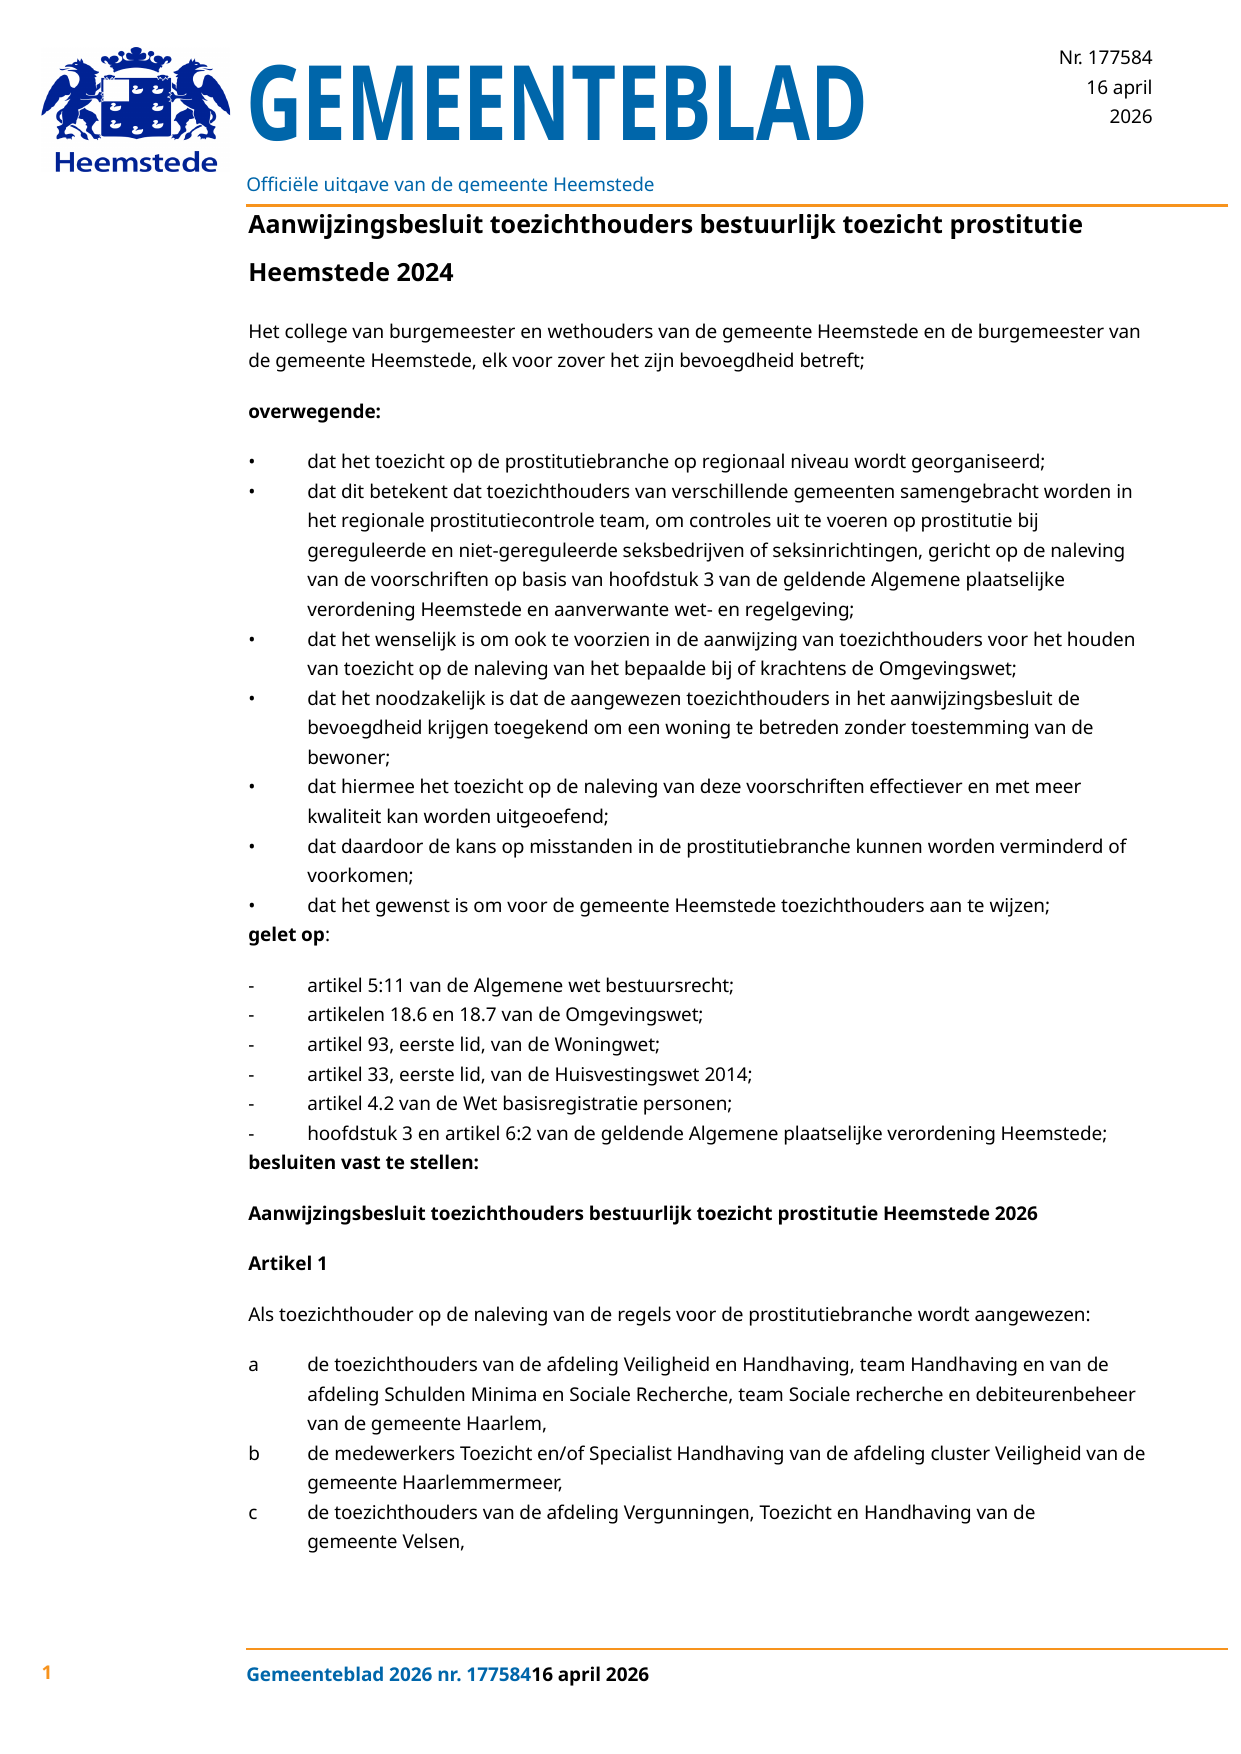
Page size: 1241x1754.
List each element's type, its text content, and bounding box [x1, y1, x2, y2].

list de toezichthouders van de afdeling Vergunningen, Toezicht en Handhaving van de gemeente Velsen, [248, 1499, 1152, 1554]
text Aanwijzingsbesluit toezichthouders bestuurlijk toezicht prostitutie Heemstede 2024 [248, 207, 1152, 288]
list de toezichthouders van de afdeling Veiligheid en Handhaving, team Handhaving en van de afdeling Schulden Minima en Sociale Recherche, team Sociale recherche en debiteurenbeheer van de gemeente Haarlem, [248, 1351, 1152, 1436]
picture [41, 47, 231, 172]
list de medewerkers Toezicht en/of Specialist Handhaving van de afdeling cluster Veiligheid van de gemeente Haarlemmermeer, [248, 1440, 1152, 1495]
list dat daardoor de kans op misstanden in de prostitutiebranche kunnen worden verminderd of voorkomen; [248, 833, 1152, 888]
list artikel 33, eerste lid, van de Huisvestingswet 2014; [248, 1061, 1152, 1087]
text Als toezichthouder op de naleving van de regels voor de prostitutiebranche wordt aangewezen: [248, 1301, 1152, 1327]
list dat het wenselijk is om ook te voorzien in de aanwijzing van toezichthouders voor het houden van toezicht op de naleving van het bepaalde bij of krachtens de Omgevingswet; [248, 626, 1152, 681]
text overwegende: [248, 398, 1152, 424]
list dat het toezicht op de prostitutiebranche op regionaal niveau wordt georganiseerd; [248, 448, 1152, 474]
text Aanwijzingsbesluit toezichthouders bestuurlijk toezicht prostitutie Heemstede 2026 [248, 1200, 1152, 1226]
list dat hiermee het toezicht op de naleving van deze voorschriften effectiever en met meer kwaliteit kan worden uitgeoefend; [248, 774, 1152, 829]
list dat het noodzakelijk is dat de aangewezen toezichthouders in het aanwijzingsbesluit de bevoegdheid krijgen toegekend om een woning te betreden zonder toestemming van de bewoner; [248, 685, 1152, 770]
list artikel 5:11 van de Algemene wet bestuursrecht; [248, 972, 1152, 998]
text Artikel 1 [248, 1250, 1152, 1276]
list dat het gewenst is om voor de gemeente Heemstede toezichthouders aan te wijzen; [248, 892, 1152, 918]
list artikel 4.2 van de Wet basisregistratie personen; [248, 1090, 1152, 1116]
list artikel 93, eerste lid, van de Woningwet; [248, 1031, 1152, 1057]
text gelet op: [248, 922, 1152, 947]
list hoofdstuk 3 en artikel 6:2 van de geldende Algemene plaatselijke verordening Heemstede; [248, 1120, 1152, 1146]
text besluiten vast te stellen: [248, 1149, 1152, 1175]
list dat dit betekent dat toezichthouders van verschillende gemeenten samengebracht worden in het regionale prostitutiecontrole team, om controles uit te voeren op prostitutie bij gereguleerde en niet-gereguleerde seksbedrijven of seksinrichtingen, gericht op de naleving van de voorschriften op basis van hoofdstuk 3 van de geldende Algemene plaatselijke verordening Heemstede en aanverwante wet- en regelgeving; [248, 478, 1152, 622]
text Het college van burgemeester en wethouders van de gemeente Heemstede en de burgemeester van de gemeente Heemstede, elk voor zover het zijn bevoegdheid betreft; [248, 318, 1152, 373]
list artikelen 18.6 en 18.7 van de Omgevingswet; [248, 1002, 1152, 1027]
